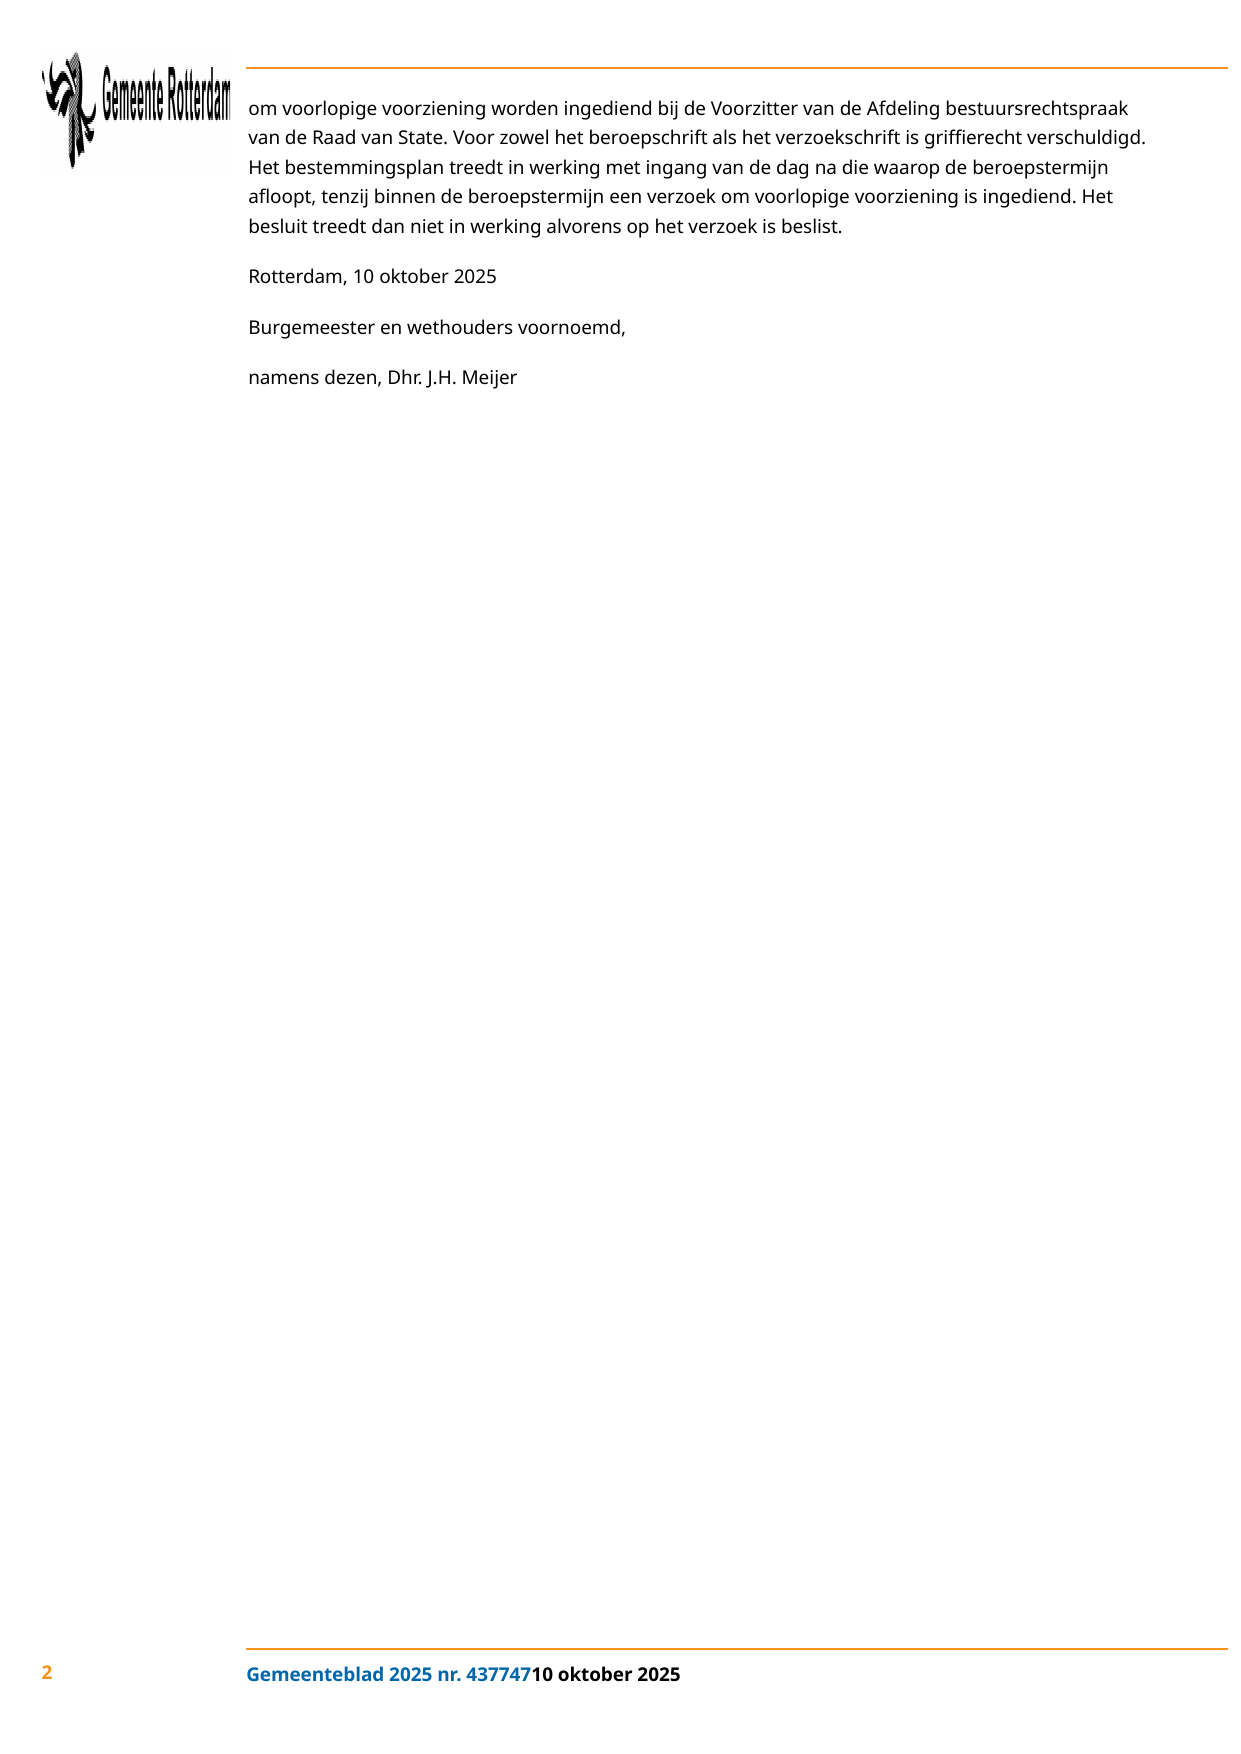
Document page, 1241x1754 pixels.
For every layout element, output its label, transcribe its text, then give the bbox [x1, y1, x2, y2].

text Rotterdam, 10 oktober 2025 [248, 263, 1152, 289]
picture [41, 47, 231, 172]
text om voorlopige voorziening worden ingediend bij de Voorzitter van de Afdeling bestuursrechtspraak van de Raad van State. Voor zowel het beroepschrift als het verzoekschrift is griffierecht verschuldigd. Het bestemmingsplan treedt in werking met ingang van de dag na die waarop de beroepstermijn afloopt, tenzij binnen de beroepstermijn een verzoek om voorlopige voorziening is ingediend. Het besluit treedt dan niet in werking alvorens op het verzoek is beslist. [248, 95, 1152, 239]
text Burgemeester en wethouders voornoemd, [248, 314, 1152, 340]
text namens dezen, Dhr. J.H. Meijer [248, 364, 1152, 390]
